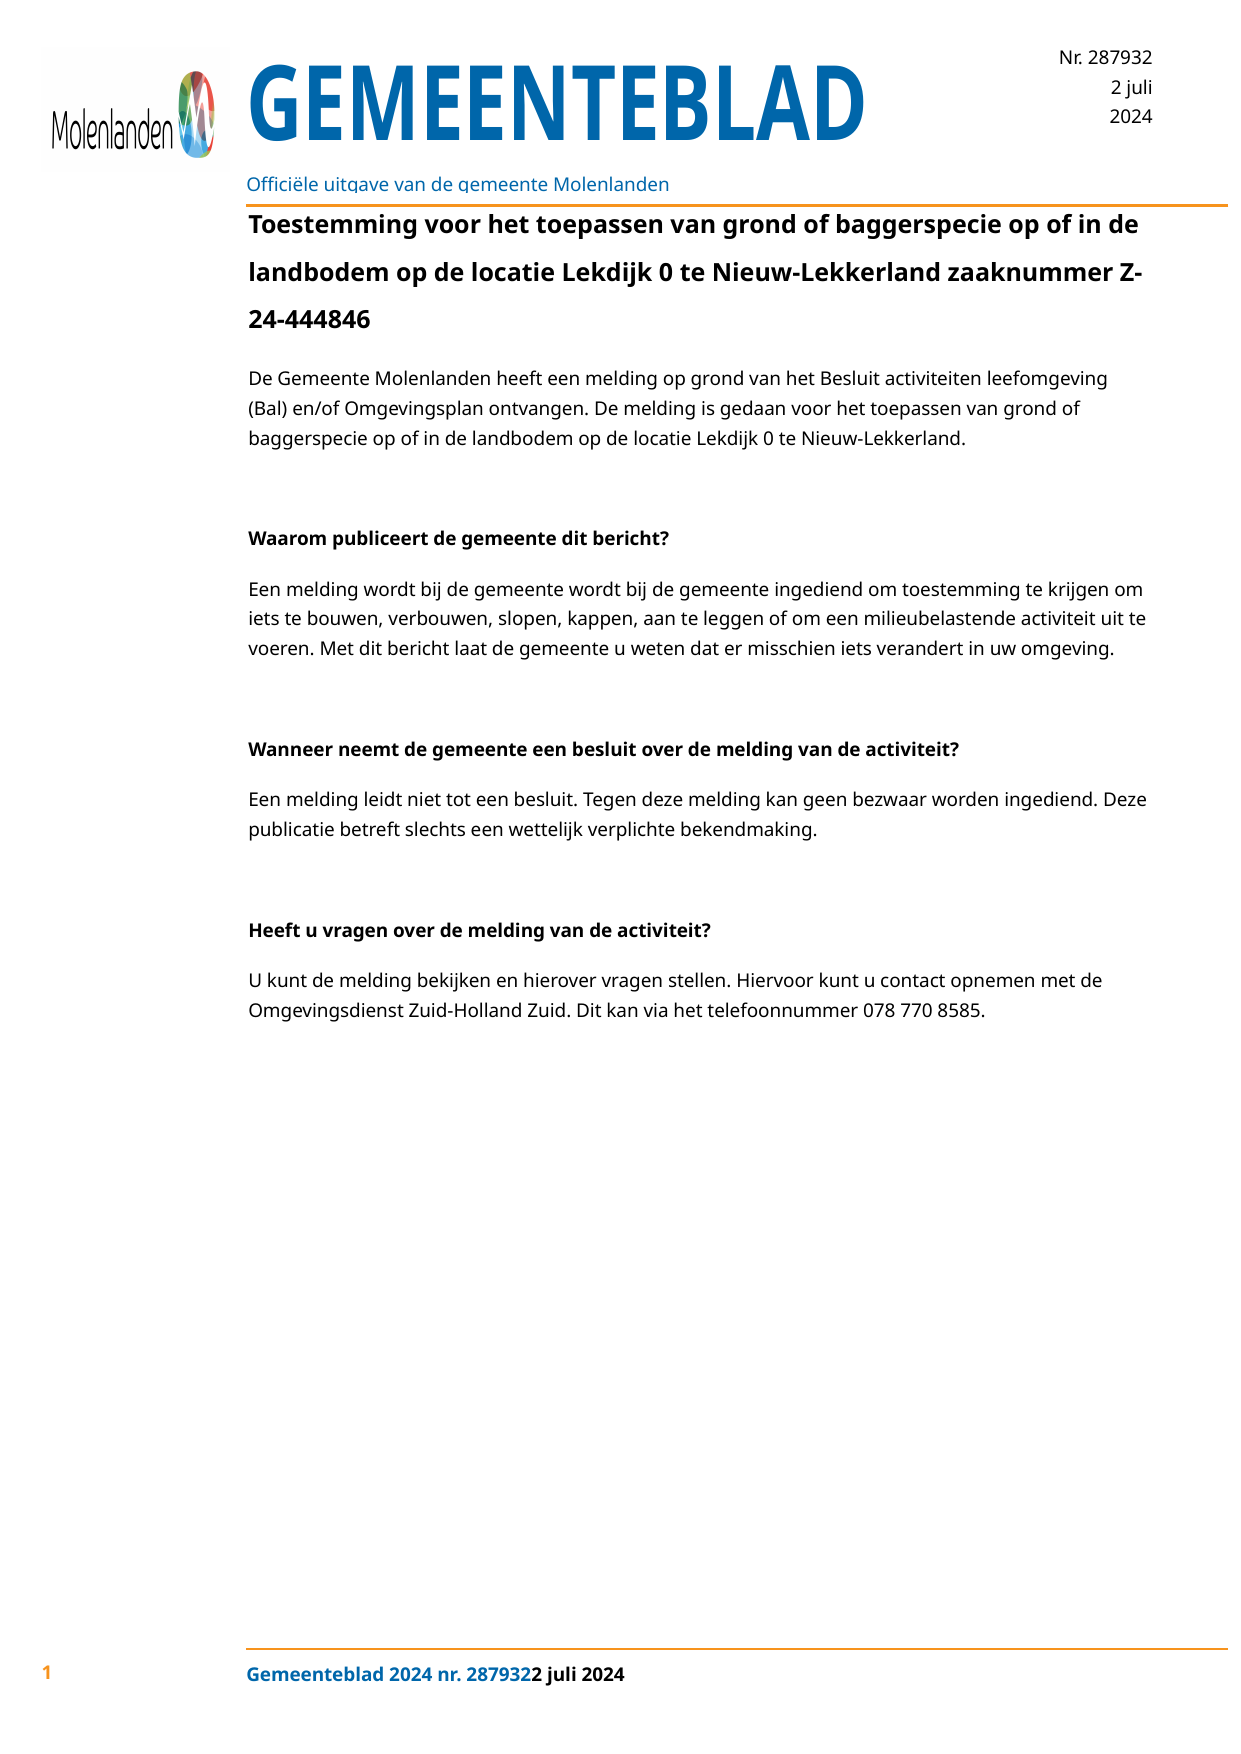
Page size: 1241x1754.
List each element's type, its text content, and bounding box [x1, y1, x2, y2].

text Toestemming voor het toepassen van grond of baggerspecie op of in de landbodem op de locatie Lekdijk 0 te Nieuw-Lekkerland zaaknummer Z-24-444846 [248, 207, 1152, 336]
text U kunt de melding bekijken en hierover vragen stellen. Hiervoor kunt u contact opnemen met de Omgevingsdienst Zuid-Holland Zuid. Dit kan via het telefoonnummer 078 770 8585. [248, 967, 1152, 1022]
text Wanneer neemt de gemeente een besluit over de melding van de activiteit? [248, 736, 1152, 762]
text De Gemeente Molenlanden heeft een melding op grond van het Besluit activiteiten leefomgeving (Bal) en/of Omgevingsplan ontvangen. De melding is gedaan voor het toepassen van grond of baggerspecie op of in de landbodem op de locatie Lekdijk 0 te Nieuw-Lekkerland. [248, 366, 1152, 450]
text Heeft u vragen over de melding van de activiteit? [248, 917, 1152, 942]
text Waarom publiceert de gemeente dit bericht? [248, 526, 1152, 551]
picture [41, 47, 231, 172]
text Een melding wordt bij de gemeente wordt bij de gemeente ingediend om toestemming te krijgen om iets te bouwen, verbouwen, slopen, kappen, aan te leggen of om een milieubelastende activiteit uit te voeren. Met dit bericht laat de gemeente u weten dat er misschien iets verandert in uw omgeving. [248, 576, 1152, 661]
text Een melding leidt niet tot een besluit. Tegen deze melding kan geen bezwaar worden ingediend. Deze publicatie betreft slechts een wettelijk verplichte bekendmaking. [248, 786, 1152, 842]
